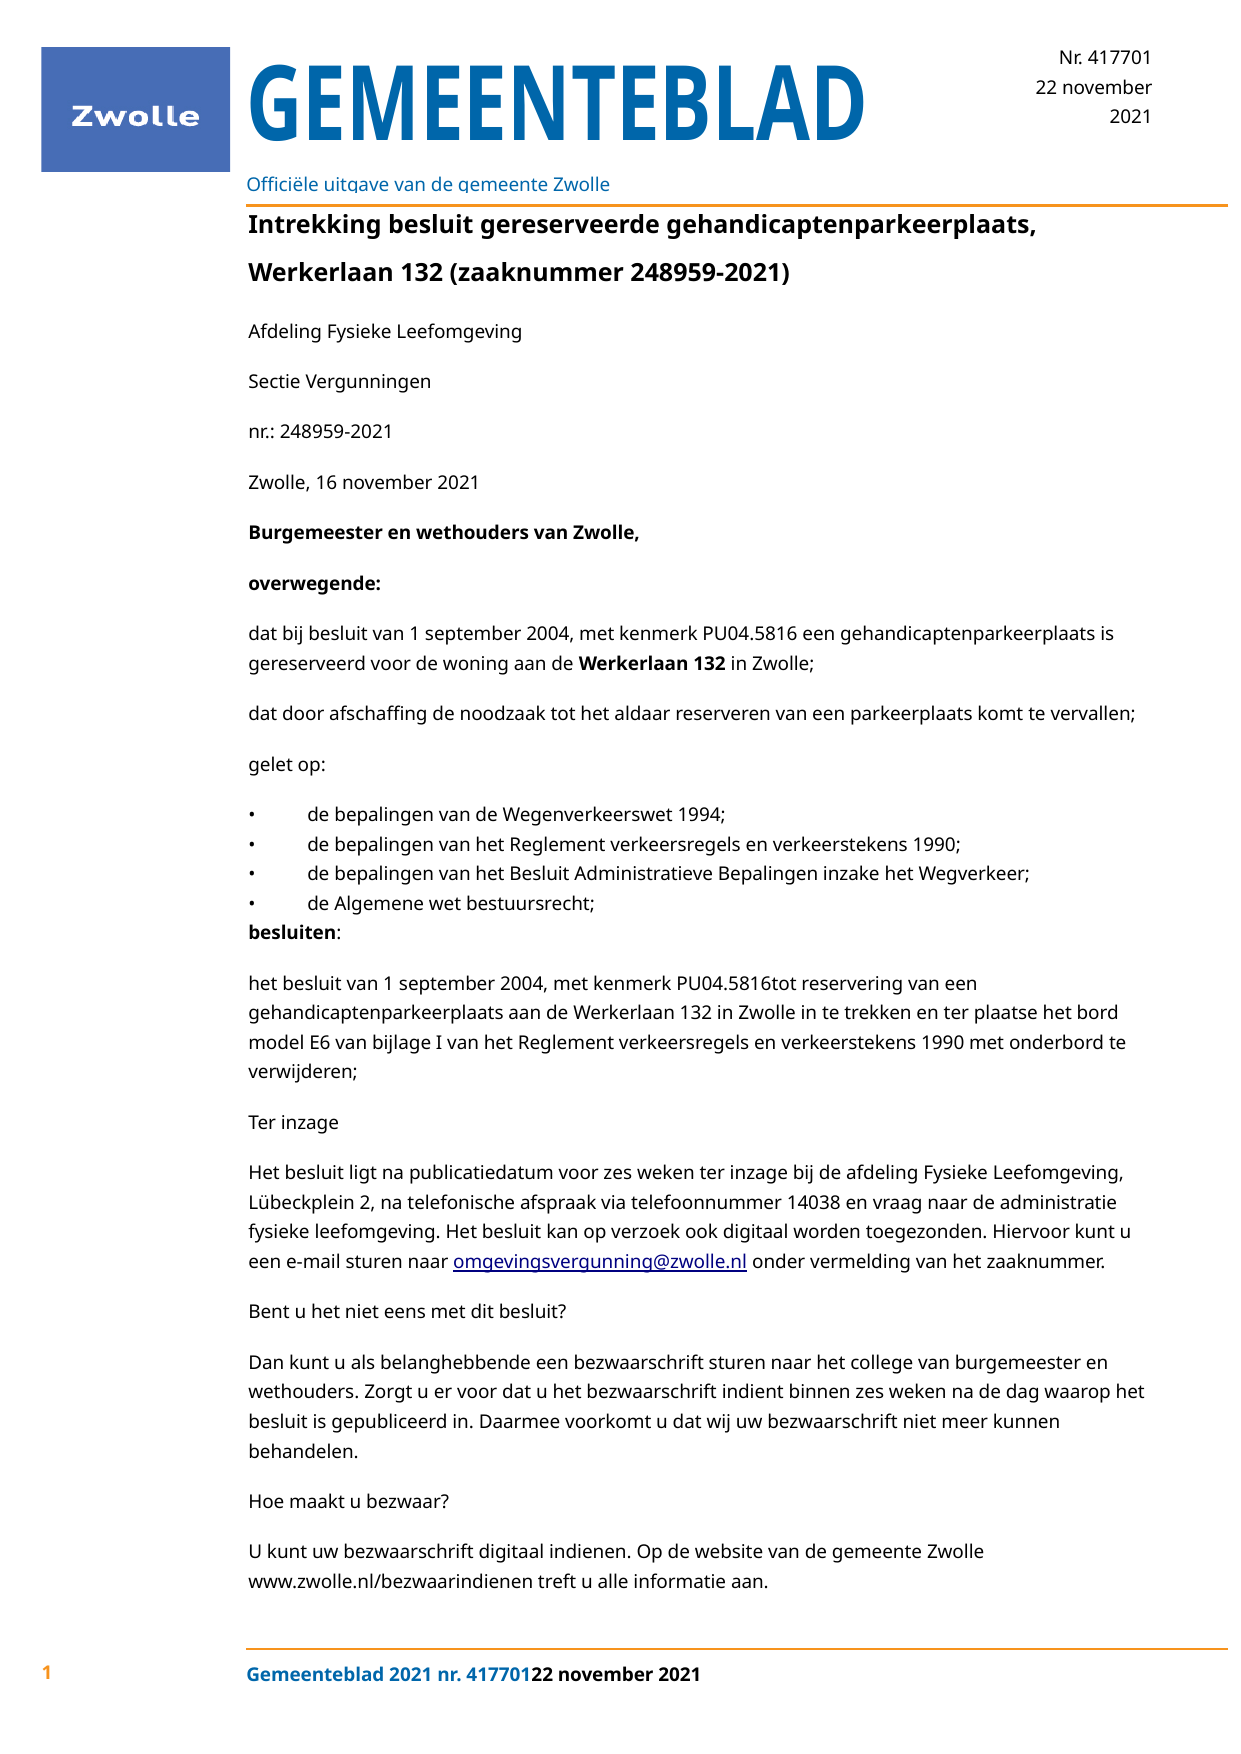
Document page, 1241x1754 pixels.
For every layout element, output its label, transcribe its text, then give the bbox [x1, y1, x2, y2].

list de bepalingen van het Reglement verkeersregels en verkeerstekens 1990; [248, 831, 1152, 857]
text overwegende: [248, 570, 1152, 596]
text Bent u het niet eens met dit besluit? [248, 1299, 1152, 1324]
text Hoe maakt u bezwaar? [248, 1488, 1152, 1514]
text nr.: 248959-2021 [248, 419, 1152, 444]
text Ter inzage [248, 1109, 1152, 1135]
text Het besluit ligt na publicatiedatum voor zes weken ter inzage bij de afdeling Fysieke Leefomgeving, Lübeckplein 2, na telefonische afspraak via telefoonnummer 14038 en vraag naar de administratie fysieke leefomgeving. Het besluit kan op verzoek ook digitaal worden toegezonden. Hiervoor kunt u een e-mail sturen naar omgevingsvergunning@zwolle.nl onder vermelding van het zaaknummer. [248, 1159, 1152, 1274]
text Afdeling Fysieke Leefomgeving [248, 318, 1152, 344]
text Zwolle, 16 november 2021 [248, 469, 1152, 495]
list de Algemene wet bestuursrecht; [248, 890, 1152, 916]
text U kunt uw bezwaarschrift digitaal indienen. Op de website van de gemeente Zwolle www.zwolle.nl/bezwaarindienen treft u alle informatie aan. [248, 1539, 1152, 1594]
text het besluit van 1 september 2004, met kenmerk PU04.5816tot reservering van een gehandicaptenparkeerplaats aan de Werkerlaan 132 in Zwolle in te trekken en ter plaatse het bord model E6 van bijlage I van het Reglement verkeersregels en verkeerstekens 1990 met onderbord te verwijderen; [248, 970, 1152, 1084]
list de bepalingen van de Wegenverkeerswet 1994; [248, 801, 1152, 827]
text Sectie Vergunningen [248, 368, 1152, 394]
text gelet op: [248, 751, 1152, 777]
text Burgemeester en wethouders van Zwolle, [248, 519, 1152, 545]
text dat door afschaffing de noodzaak tot het aldaar reserveren van een parkeerplaats komt te vervallen; [248, 700, 1152, 726]
list de bepalingen van het Besluit Administratieve Bepalingen inzake het Wegverkeer; [248, 860, 1152, 886]
text dat bij besluit van 1 september 2004, met kenmerk PU04.5816 een gehandicaptenparkeerplaats is gereserveerd voor de woning aan de Werkerlaan 132 in Zwolle; [248, 620, 1152, 676]
text Dan kunt u als belanghebbende een bezwaarschrift sturen naar het college van burgemeester en wethouders. Zorgt u er voor dat u het bezwaarschrift indient binnen zes weken na de dag waarop het besluit is gepubliceerd in. Daarmee voorkomt u dat wij uw bezwaarschrift niet meer kunnen behandelen. [248, 1349, 1152, 1464]
text Intrekking besluit gereserveerde gehandicaptenparkeerplaats, Werkerlaan 132 (zaaknummer 248959-2021) [248, 207, 1152, 288]
text besluiten: [248, 919, 1152, 945]
picture [41, 47, 231, 172]
